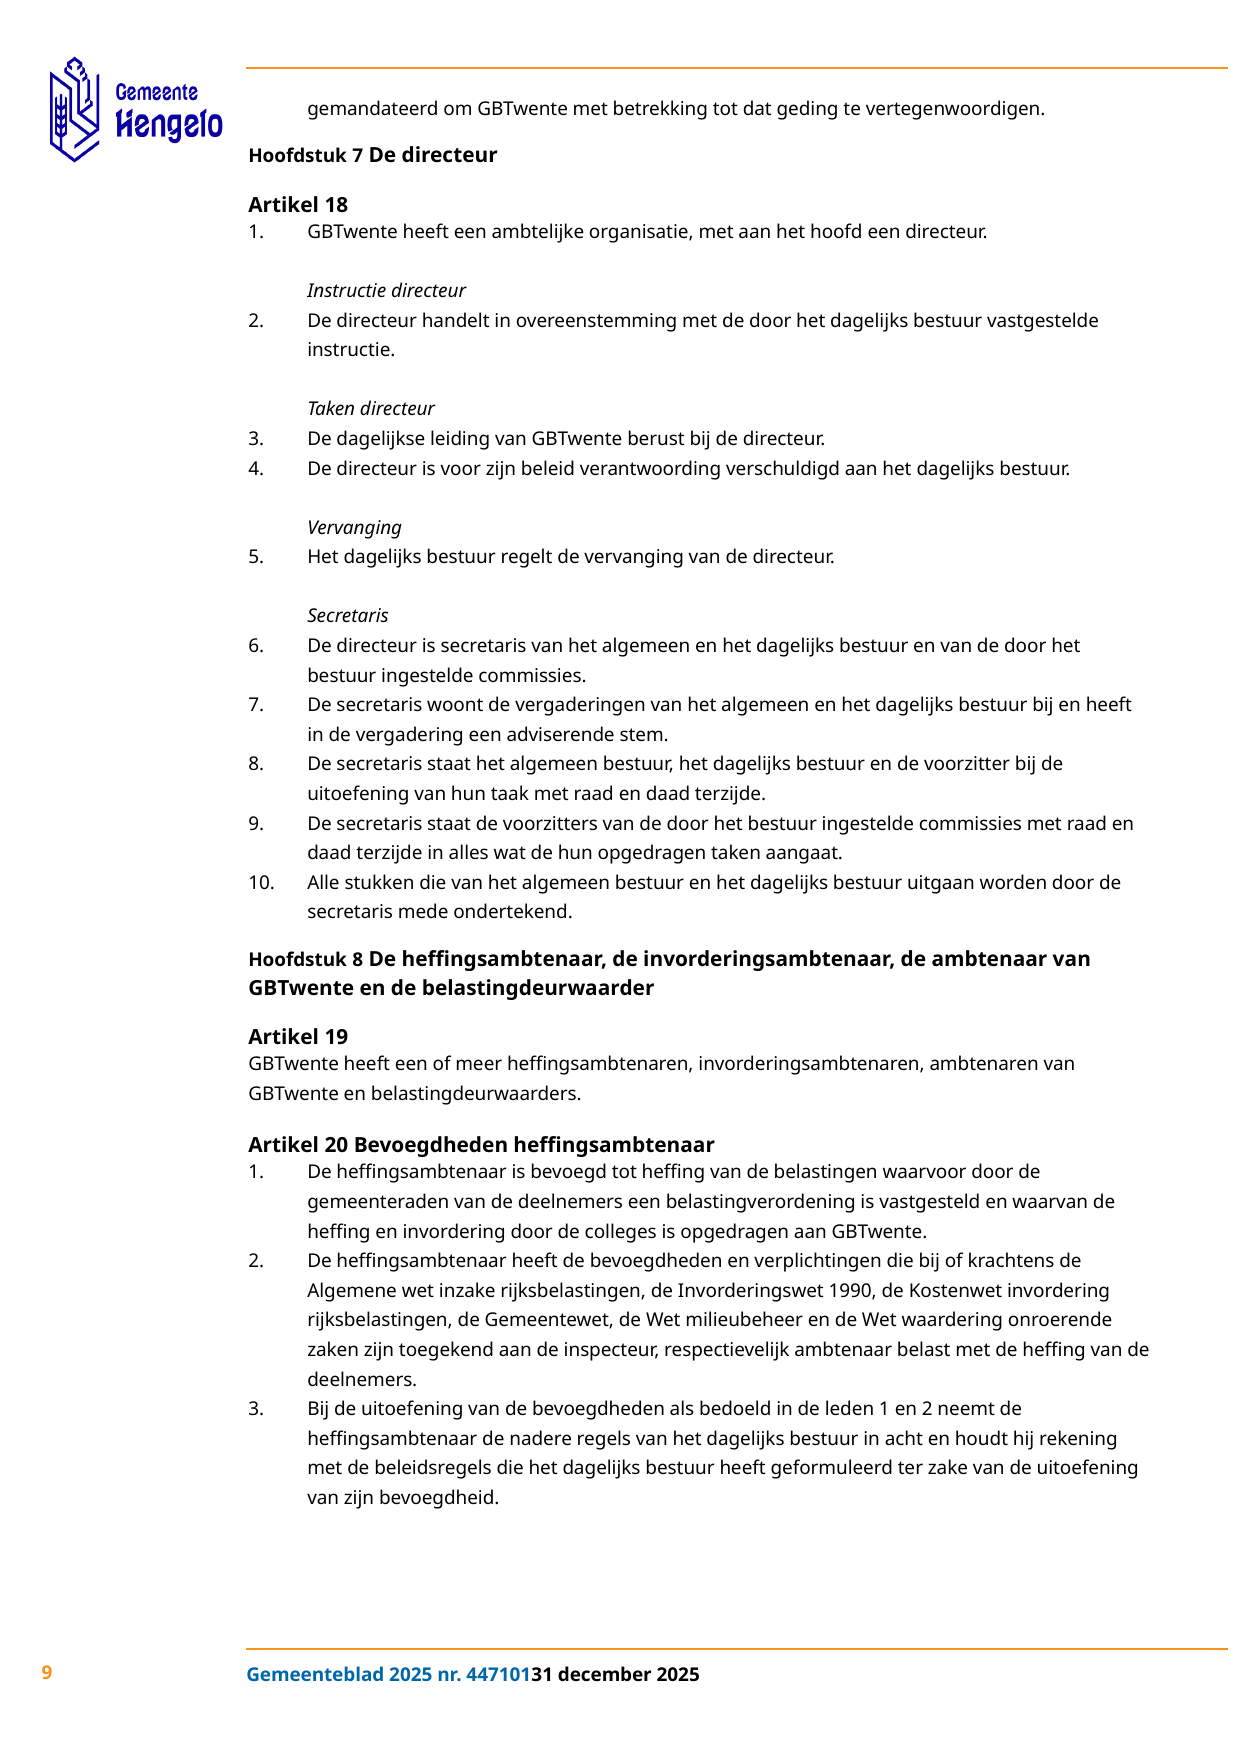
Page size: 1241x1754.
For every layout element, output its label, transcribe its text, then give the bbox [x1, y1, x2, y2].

list gemandateerd om GBTwente met betrekking tot dat geding te vertegenwoordigen. [248, 95, 1152, 121]
list De directeur is voor zijn beleid verantwoording verschuldigd aan het dagelijks bestuur. [248, 455, 1152, 481]
list Bij de uitoefening van de bevoegdheden als bedoeld in de leden 1 en 2 neemt de heffingsambtenaar de nadere regels van het dagelijks bestuur in acht en houdt hij rekening met de beleidsregels die het dagelijks bestuur heeft geformuleerd ter zake van de uitoefening van zijn bevoegdheid. [248, 1395, 1152, 1510]
list De secretaris staat de voorzitters van de door het bestuur ingestelde commissies met raad en daad terzijde in alles wat de hun opgedragen taken aangaat. [248, 810, 1152, 865]
text Hoofdstuk 8 De heffingsambtenaar, de invorderingsambtenaar, de ambtenaar van GBTwente en de belastingdeurwaarder [248, 944, 1152, 1001]
list De secretaris staat het algemeen bestuur, het dagelijks bestuur en de voorzitter bij de uitoefening van hun taak met raad en daad terzijde. [248, 751, 1152, 806]
list De secretaris woont de vergaderingen van het algemeen en het dagelijks bestuur bij en heeft in de vergadering een adviserende stem. [248, 691, 1152, 747]
picture [41, 47, 231, 172]
list De heffingsambtenaar heeft de bevoegdheden en verplichtingen die bij of krachtens de Algemene wet inzake rijksbelastingen, de Invorderingswet 1990, de Kostenwet invordering rijksbelastingen, de Gemeentewet, de Wet milieubeheer en de Wet waardering onroerende zaken zijn toegekend aan de inspecteur, respectievelijk ambtenaar belast met de heffing van de deelnemers. [248, 1247, 1152, 1392]
list GBTwente heeft een ambtelijke organisatie, met aan het hoofd een directeur. [248, 218, 1152, 244]
list Vervanging [248, 514, 1152, 540]
text GBTwente heeft een of meer heffingsambtenaren, invorderingsambtenaren, ambtenaren van GBTwente en belastingdeurwaarders. [248, 1050, 1152, 1106]
list Instructie directeur [248, 277, 1152, 303]
list Taken directeur [248, 396, 1152, 421]
list De directeur handelt in overeenstemming met de door het dagelijks bestuur vastgestelde instructie. [248, 307, 1152, 362]
list Secretaris [248, 603, 1152, 628]
text Artikel 19 [248, 1022, 1152, 1050]
text Hoofdstuk 7 De directeur [248, 140, 1152, 169]
list Alle stukken die van het algemeen bestuur en het dagelijks bestuur uitgaan worden door de secretaris mede ondertekend. [248, 869, 1152, 924]
list De dagelijkse leiding van GBTwente berust bij de directeur. [248, 425, 1152, 451]
list Het dagelijks bestuur regelt de vervanging van de directeur. [248, 543, 1152, 569]
list De heffingsambtenaar is bevoegd tot heffing van de belastingen waarvoor door de gemeenteraden van de deelnemers een belastingverordening is vastgesteld en waarvan de heffing en invordering door de colleges is opgedragen aan GBTwente. [248, 1159, 1152, 1244]
list De directeur is secretaris van het algemeen en het dagelijks bestuur en van de door het bestuur ingestelde commissies. [248, 632, 1152, 688]
text Artikel 18 [248, 190, 1152, 218]
text Artikel 20 Bevoegdheden heffingsambtenaar [248, 1130, 1152, 1159]
